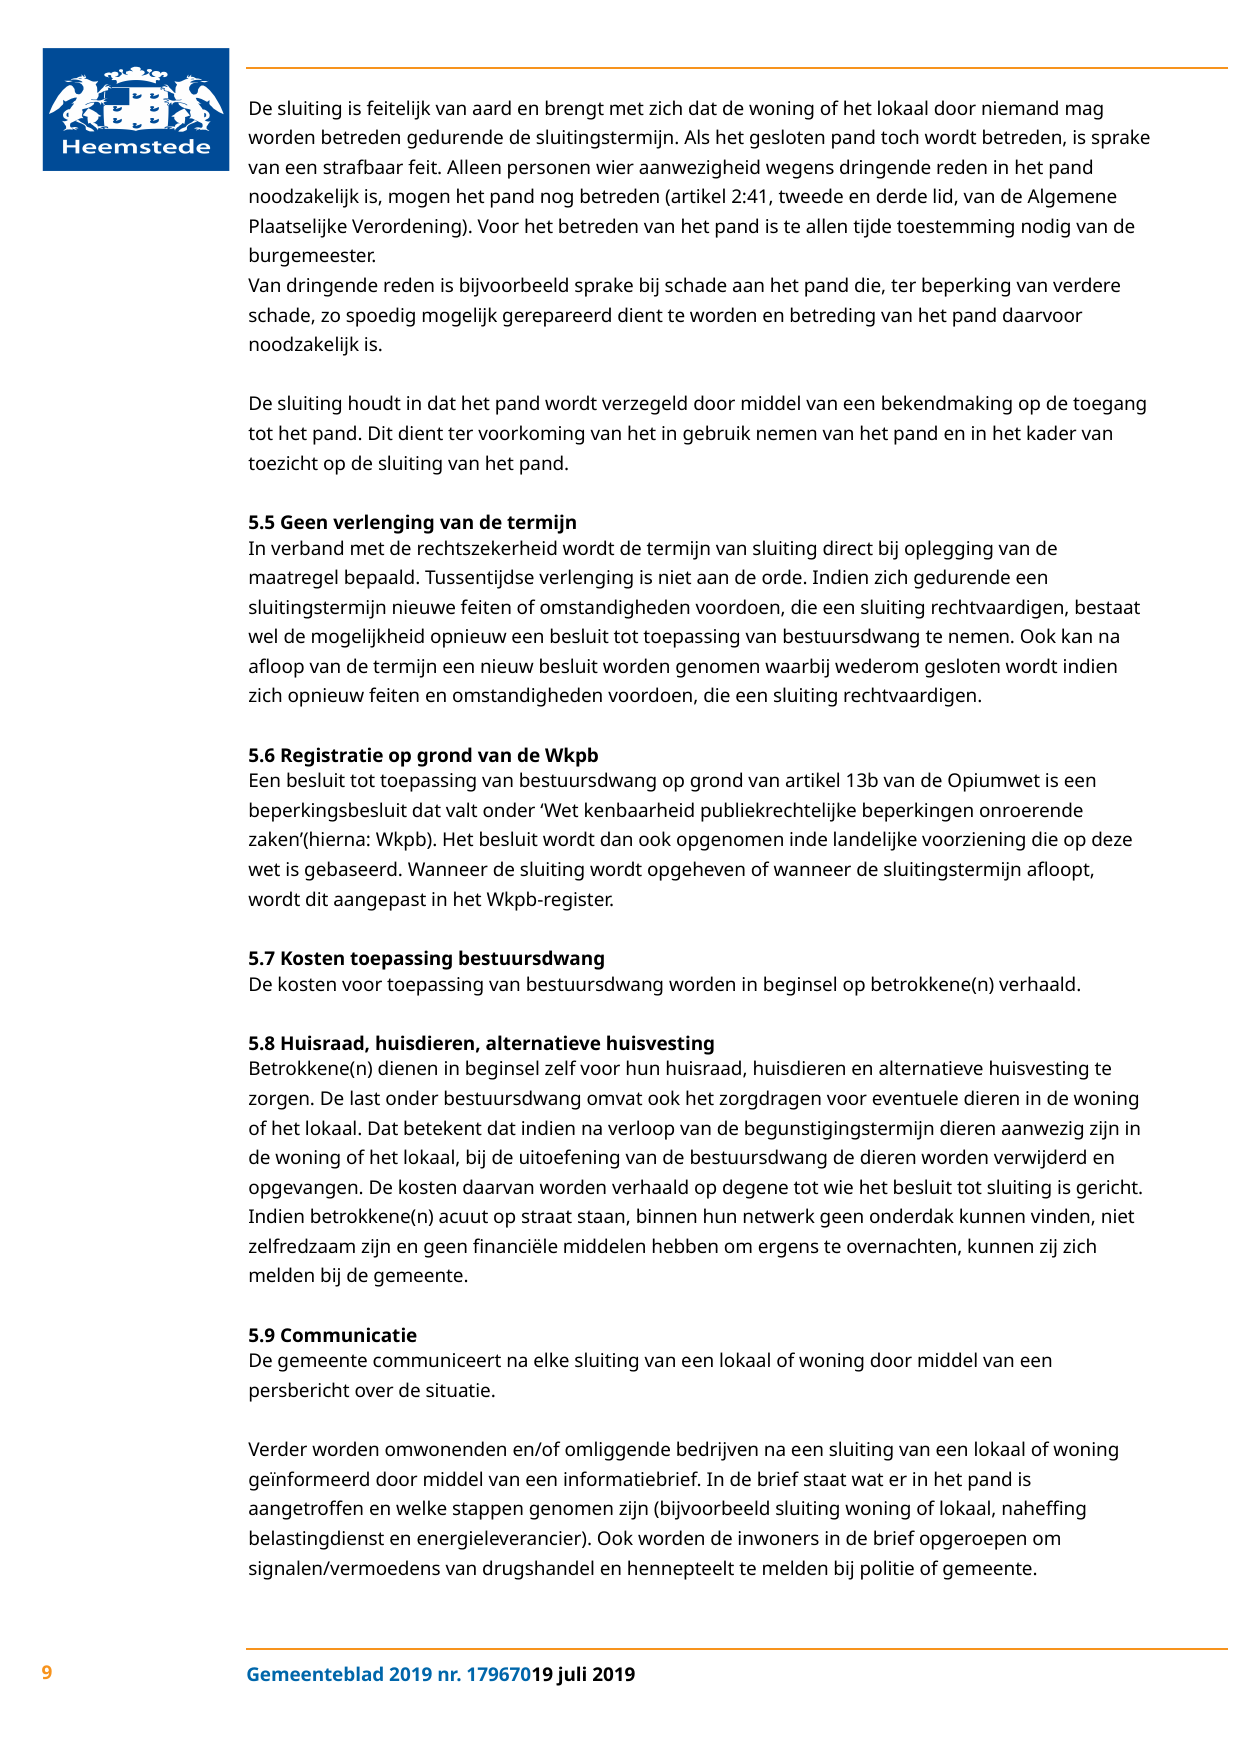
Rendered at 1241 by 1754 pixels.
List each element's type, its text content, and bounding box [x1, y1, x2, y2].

text 5.7 Kosten toepassing bestuursdwang [248, 945, 1152, 971]
picture [41, 47, 231, 172]
text De gemeente communiceert na elke sluiting van een lokaal of woning door middel van een persbericht over de situatie. [248, 1348, 1152, 1403]
text Van dringende reden is bijvoorbeeld sprake bij schade aan het pand die, ter beperking van verdere schade, zo spoedig mogelijk gerepareerd dient te worden en betreding van het pand daarvoor noodzakelijk is. [248, 272, 1152, 357]
text De sluiting houdt in dat het pand wordt verzegeld door middel van een bekendmaking op de toegang tot het pand. Dit dient ter voorkoming van het in gebruik nemen van het pand en in het kader van toezicht op de sluiting van het pand. [248, 391, 1152, 476]
text Een besluit tot toepassing van bestuursdwang op grond van artikel 13b van de Opiumwet is een beperkingsbesluit dat valt onder ‘Wet kenbaarheid publiekrechtelijke beperkingen onroerende zaken’(hierna: Wkpb). Het besluit wordt dan ook opgenomen inde landelijke voorziening die op deze wet is gebaseerd. Wanneer de sluiting wordt opgeheven of wanneer de sluitingstermijn afloopt, wordt dit aangepast in het Wkpb-register. [248, 767, 1152, 912]
text In verband met de rechtszekerheid wordt de termijn van sluiting direct bij oplegging van de maatregel bepaald. Tussentijdse verlenging is niet aan de orde. Indien zich gedurende een sluitingstermijn nieuwe feiten of omstandigheden voordoen, die een sluiting rechtvaardigen, bestaat wel de mogelijkheid opnieuw een besluit tot toepassing van bestuursdwang te nemen. Ook kan na afloop van de termijn een nieuw besluit worden genomen waarbij wederom gesloten wordt indien zich opnieuw feiten en omstandigheden voordoen, die een sluiting rechtvaardigen. [248, 535, 1152, 708]
text 5.9 Communicatie [248, 1322, 1152, 1348]
text Betrokkene(n) dienen in beginsel zelf voor hun huisraad, huisdieren en alternatieve huisvesting te zorgen. De last onder bestuursdwang omvat ook het zorgdragen voor eventuele dieren in de woning of het lokaal. Dat betekent dat indien na verloop van de begunstigingstermijn dieren aanwezig zijn in de woning of het lokaal, bij de uitoefening van de bestuursdwang de dieren worden verwijderd en opgevangen. De kosten daarvan worden verhaald op degene tot wie het besluit tot sluiting is gericht. [248, 1056, 1152, 1200]
text De sluiting is feitelijk van aard en brengt met zich dat de woning of het lokaal door niemand mag worden betreden gedurende de sluitingstermijn. Als het gesloten pand toch wordt betreden, is sprake van een strafbaar feit. Alleen personen wier aanwezigheid wegens dringende reden in het pand noodzakelijk is, mogen het pand nog betreden (artikel 2:41, tweede en derde lid, van de Algemene Plaatselijke Verordening). Voor het betreden van het pand is te allen tijde toestemming nodig van de burgemeester. [248, 95, 1152, 268]
text 5.5 Geen verlenging van de termijn [248, 509, 1152, 535]
text 5.8 Huisraad, huisdieren, alternatieve huisvesting [248, 1030, 1152, 1056]
text Verder worden omwonenden en/of omliggende bedrijven na een sluiting van een lokaal of woning geïnformeerd door middel van een informatiebrief. In de brief staat wat er in het pand is aangetroffen en welke stappen genomen zijn (bijvoorbeeld sluiting woning of lokaal, naheffing belastingdienst en energieleverancier). Ook worden de inwoners in de brief opgeroepen om signalen/vermoedens van drugshandel en hennepteelt te melden bij politie of gemeente. [248, 1436, 1152, 1580]
text De kosten voor toepassing van bestuursdwang worden in beginsel op betrokkene(n) verhaald. [248, 971, 1152, 996]
text 5.6 Registratie op grond van de Wkpb [248, 742, 1152, 767]
text Indien betrokkene(n) acuut op straat staan, binnen hun netwerk geen onderdak kunnen vinden, niet zelfredzaam zijn en geen financiële middelen hebben om ergens te overnachten, kunnen zij zich melden bij de gemeente. [248, 1203, 1152, 1288]
